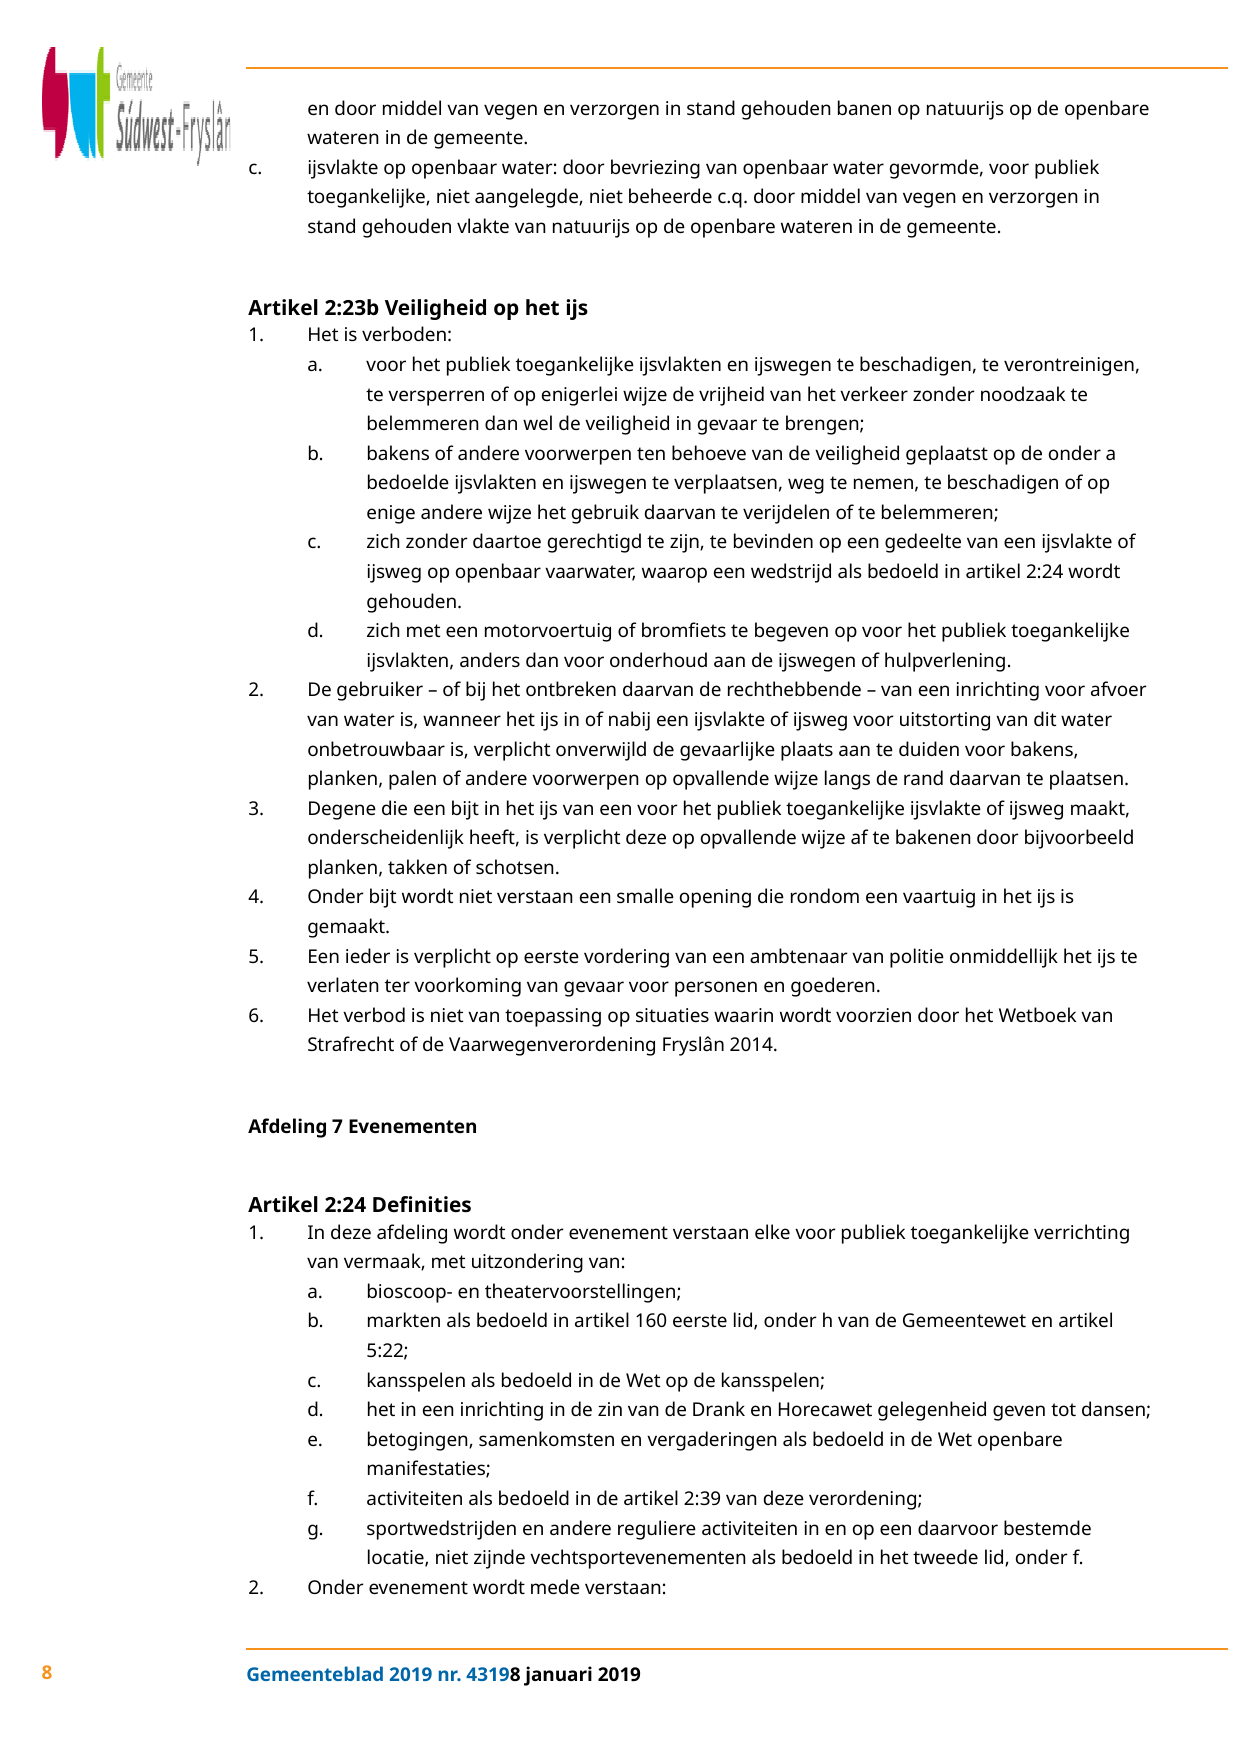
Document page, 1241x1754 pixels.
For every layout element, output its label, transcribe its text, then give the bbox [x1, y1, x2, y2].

list markten als bedoeld in artikel 160 eerste lid, onder h van de Gemeentewet en artikel 5:22; [307, 1308, 1152, 1363]
list Degene die een bijt in het ijs van een voor het publiek toegankelijke ijsvlakte of ijsweg maakt, onderscheidenlijk heeft, is verplicht deze op opvallende wijze af te bakenen door bijvoorbeeld planken, takken of schotsen. [248, 795, 1152, 880]
list en door middel van vegen en verzorgen in stand gehouden banen op natuurijs op de openbare wateren in de gemeente. [248, 95, 1152, 150]
list Onder evenement wordt mede verstaan: [248, 1574, 1152, 1599]
list Onder bijt wordt niet verstaan een smalle opening die rondom een vaartuig in het ijs is gemaakt. [248, 884, 1152, 939]
list activiteiten als bedoeld in de artikel 2:39 van deze verordening; [307, 1485, 1152, 1511]
list kansspelen als bedoeld in de Wet op de kansspelen; [307, 1367, 1152, 1392]
text Artikel 2:24 Definities [248, 1190, 1152, 1219]
picture [41, 47, 231, 172]
list Het is verboden: [248, 322, 1152, 347]
text Afdeling 7 Evenementen [248, 1112, 1152, 1140]
list Een ieder is verplicht op eerste vordering van een ambtenaar van politie onmiddellijk het ijs te verlaten ter voorkoming van gevaar voor personen en goederen. [248, 943, 1152, 998]
list ijsvlakte op openbaar water: door bevriezing van openbaar water gevormde, voor publiek toegankelijke, niet aangelegde, niet beheerde c.q. door middel van vegen en verzorgen in stand gehouden vlakte van natuurijs op de openbare wateren in de gemeente. [248, 154, 1152, 239]
list zich met een motorvoertuig of bromfiets te begeven op voor het publiek toegankelijke ijsvlakten, anders dan voor onderhoud aan de ijswegen of hulpverlening. [307, 617, 1152, 673]
list betogingen, samenkomsten en vergaderingen als bedoeld in de Wet openbare manifestaties; [307, 1426, 1152, 1481]
list sportwedstrijden en andere reguliere activiteiten in en op een daarvoor bestemde locatie, niet zijnde vechtsportevenementen als bedoeld in het tweede lid, onder f. [307, 1515, 1152, 1570]
list De gebruiker – of bij het ontbreken daarvan de rechthebbende – van een inrichting voor afvoer van water is, wanneer het ijs in of nabij een ijsvlakte of ijsweg voor uitstorting van dit water onbetrouwbaar is, verplicht onverwijld de gevaarlijke plaats aan te duiden voor bakens, planken, palen of andere voorwerpen op opvallende wijze langs de rand daarvan te plaatsen. [248, 677, 1152, 791]
list zich zonder daartoe gerechtigd te zijn, te bevinden op een gedeelte van een ijsvlakte of ijsweg op openbaar vaarwater, waarop een wedstrijd als bedoeld in artikel 2:24 wordt gehouden. [307, 529, 1152, 613]
list In deze afdeling wordt onder evenement verstaan elke voor publiek toegankelijke verrichting van vermaak, met uitzondering van: [248, 1219, 1152, 1274]
list Het verbod is niet van toepassing op situaties waarin wordt voorzien door het Wetboek van Strafrecht of de Vaarwegenverordening Fryslân 2014. [248, 1002, 1152, 1057]
list voor het publiek toegankelijke ijsvlakten en ijswegen te beschadigen, te verontreinigen, te versperren of op enigerlei wijze de vrijheid van het verkeer zonder noodzaak te belemmeren dan wel de veiligheid in gevaar te brengen; [307, 351, 1152, 436]
list het in een inrichting in de zin van de Drank en Horecawet gelegenheid geven tot dansen; [307, 1396, 1152, 1422]
list bioscoop- en theatervoorstellingen; [307, 1278, 1152, 1304]
text Artikel 2:23b Veiligheid op het ijs [248, 293, 1152, 322]
list bakens of andere voorwerpen ten behoeve van de veiligheid geplaatst op de onder a bedoelde ijsvlakten en ijswegen te verplaatsen, weg te nemen, te beschadigen of op enige andere wijze het gebruik daarvan te verijdelen of te belemmeren; [307, 440, 1152, 525]
